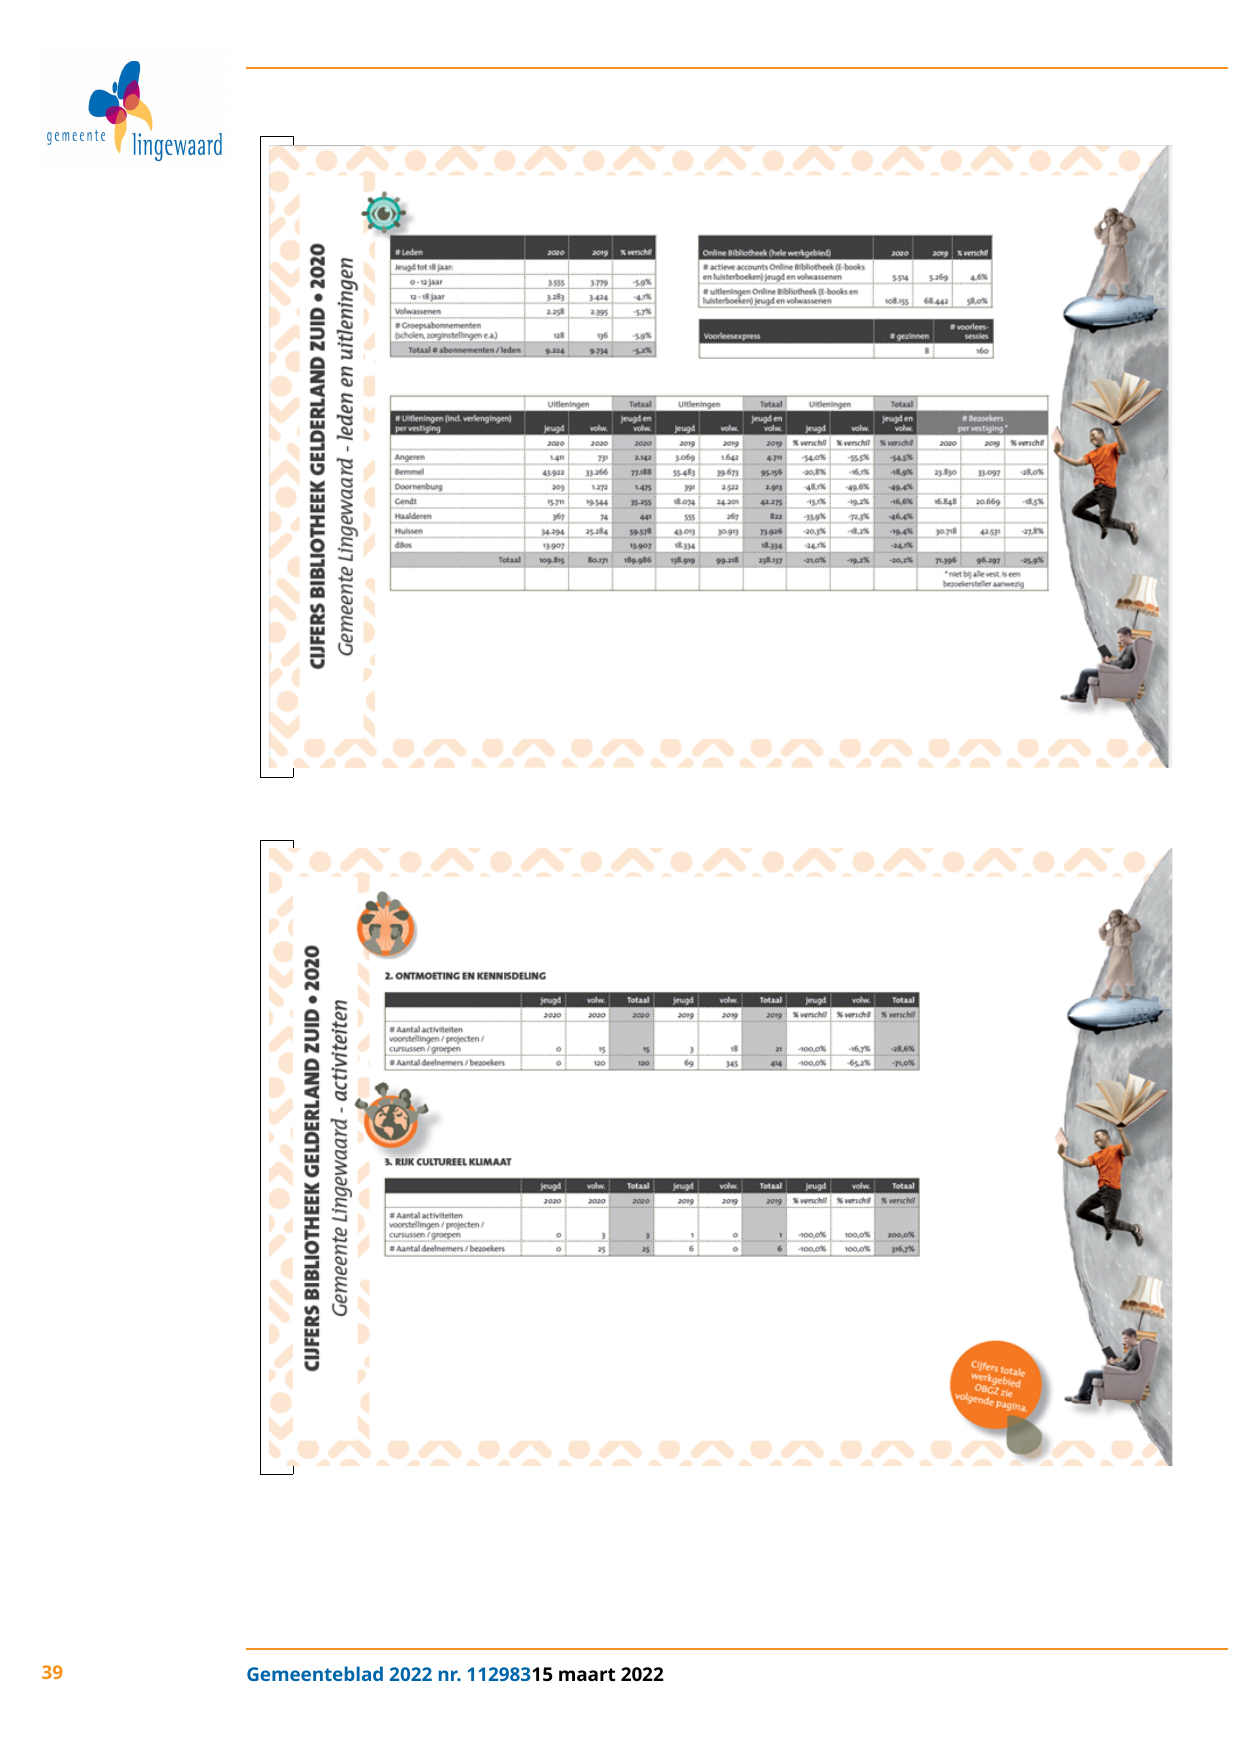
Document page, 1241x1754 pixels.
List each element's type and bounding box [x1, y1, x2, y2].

picture [268, 145, 1173, 768]
picture [41, 47, 231, 172]
picture [268, 848, 1173, 1466]
